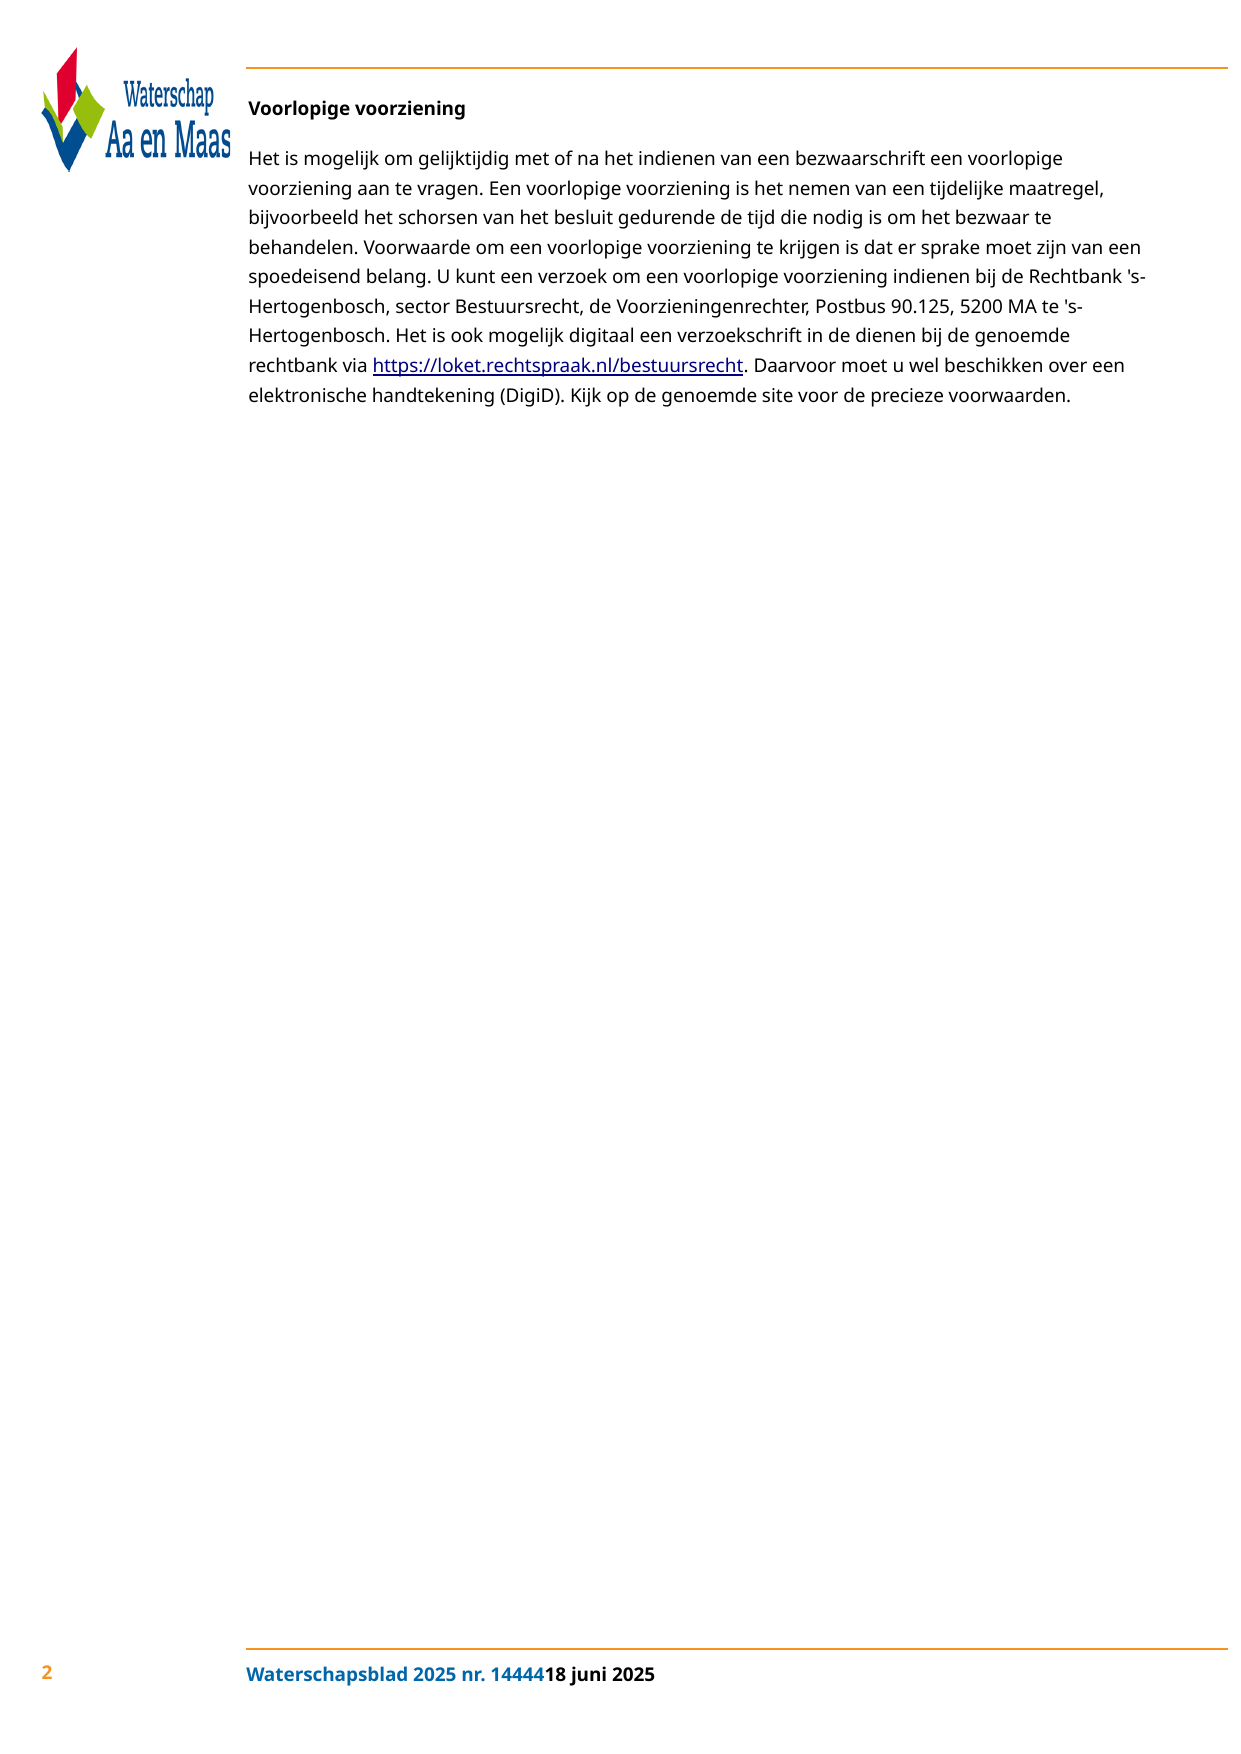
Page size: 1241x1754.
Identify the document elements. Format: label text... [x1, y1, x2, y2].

picture [41, 47, 231, 172]
text Het is mogelijk om gelijktijdig met of na het indienen van een bezwaarschrift een voorlopige voorziening aan te vragen. Een voorlopige voorziening is het nemen van een tijdelijke maatregel, bijvoorbeeld het schorsen van het besluit gedurende de tijd die nodig is om het bezwaar te behandelen. Voorwaarde om een voorlopige voorziening te krijgen is dat er sprake moet zijn van een spoedeisend belang. U kunt een verzoek om een voorlopige voorziening indienen bij de Rechtbank 's-Hertogenbosch, sector Bestuursrecht, de Voorzieningenrechter, Postbus 90.125, 5200 MA te 's-Hertogenbosch. Het is ook mogelijk digitaal een verzoekschrift in de dienen bij de genoemde rechtbank via https://loket.rechtspraak.nl/bestuursrecht. Daarvoor moet u wel beschikken over een elektronische handtekening (DigiD). Kijk op de genoemde site voor de precieze voorwaarden. [248, 145, 1152, 408]
text Voorlopige voorziening [248, 95, 1152, 121]
